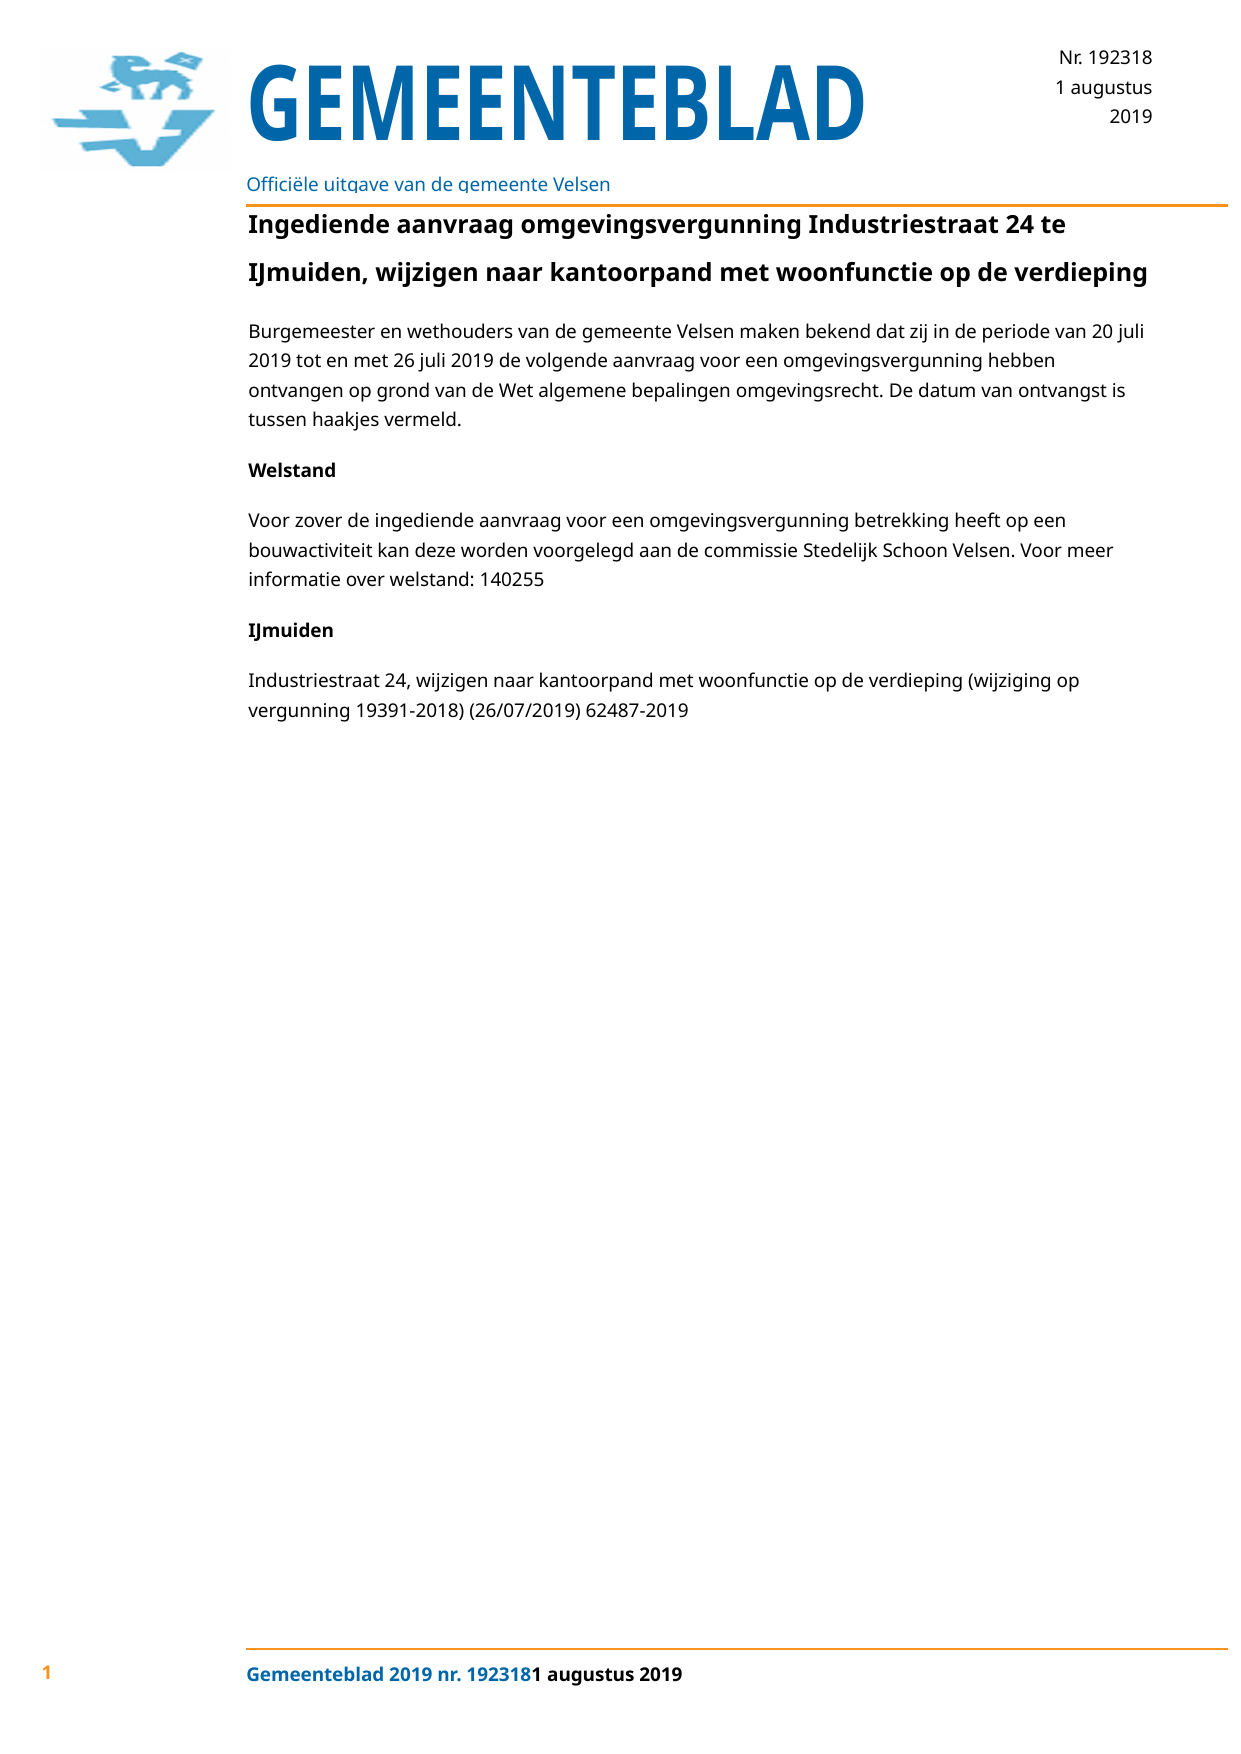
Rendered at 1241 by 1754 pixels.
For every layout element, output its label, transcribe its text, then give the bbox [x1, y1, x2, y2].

text Voor zover de ingediende aanvraag voor een omgevingsvergunning betrekking heeft op een bouwactiviteit kan deze worden voorgelegd aan de commissie Stedelijk Schoon Velsen. Voor meer informatie over welstand: 140255 [248, 507, 1152, 592]
text Ingediende aanvraag omgevingsvergunning Industriestraat 24 te IJmuiden, wijzigen naar kantoorpand met woonfunctie op de verdieping [248, 207, 1152, 288]
picture [41, 47, 231, 172]
text Industriestraat 24, wijzigen naar kantoorpand met woonfunctie op de verdieping (wijziging op vergunning 19391-2018) (26/07/2019) 62487-2019 [248, 667, 1152, 723]
text IJmuiden [248, 617, 1152, 643]
text Welstand [248, 457, 1152, 483]
text Burgemeester en wethouders van de gemeente Velsen maken bekend dat zij in de periode van 20 juli 2019 tot en met 26 juli 2019 de volgende aanvraag voor een omgevingsvergunning hebben ontvangen op grond van de Wet algemene bepalingen omgevingsrecht. De datum van ontvangst is tussen haakjes vermeld. [248, 318, 1152, 432]
